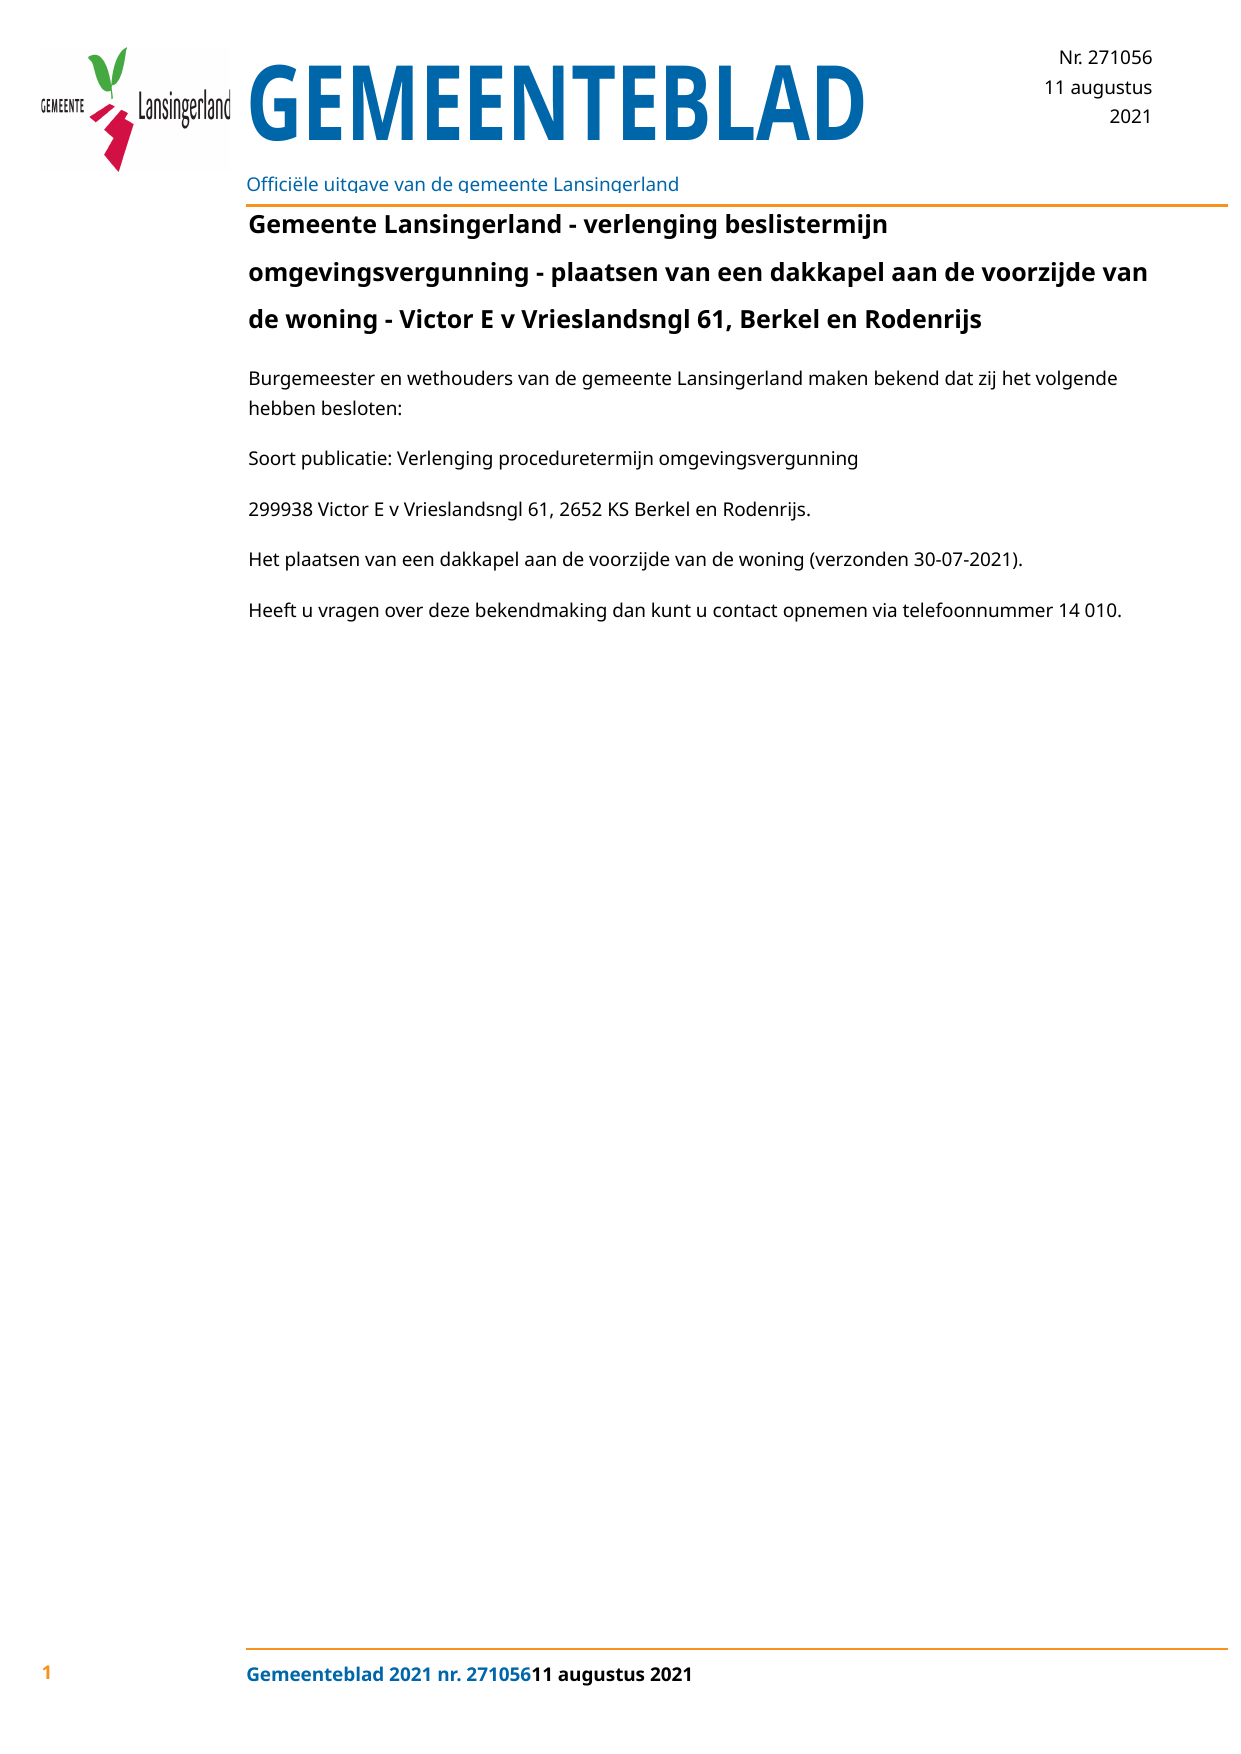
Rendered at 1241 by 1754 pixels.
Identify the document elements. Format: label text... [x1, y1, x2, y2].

text Gemeente Lansingerland - verlenging beslistermijn omgevingsvergunning - plaatsen van een dakkapel aan de voorzijde van de woning - Victor E v Vrieslandsngl 61, Berkel en Rodenrijs [248, 207, 1152, 336]
text Burgemeester en wethouders van de gemeente Lansingerland maken bekend dat zij het volgende hebben besloten: [248, 366, 1152, 421]
text Heeft u vragen over deze bekendmaking dan kunt u contact opnemen via telefoonnummer 14 010. [248, 597, 1152, 622]
text 299938 Victor E v Vrieslandsngl 61, 2652 KS Berkel en Rodenrijs. [248, 496, 1152, 522]
picture [41, 47, 231, 172]
text Het plaatsen van een dakkapel aan de voorzijde van de woning (verzonden 30-07-2021). [248, 546, 1152, 572]
text Soort publicatie: Verlenging proceduretermijn omgevingsvergunning [248, 446, 1152, 471]
